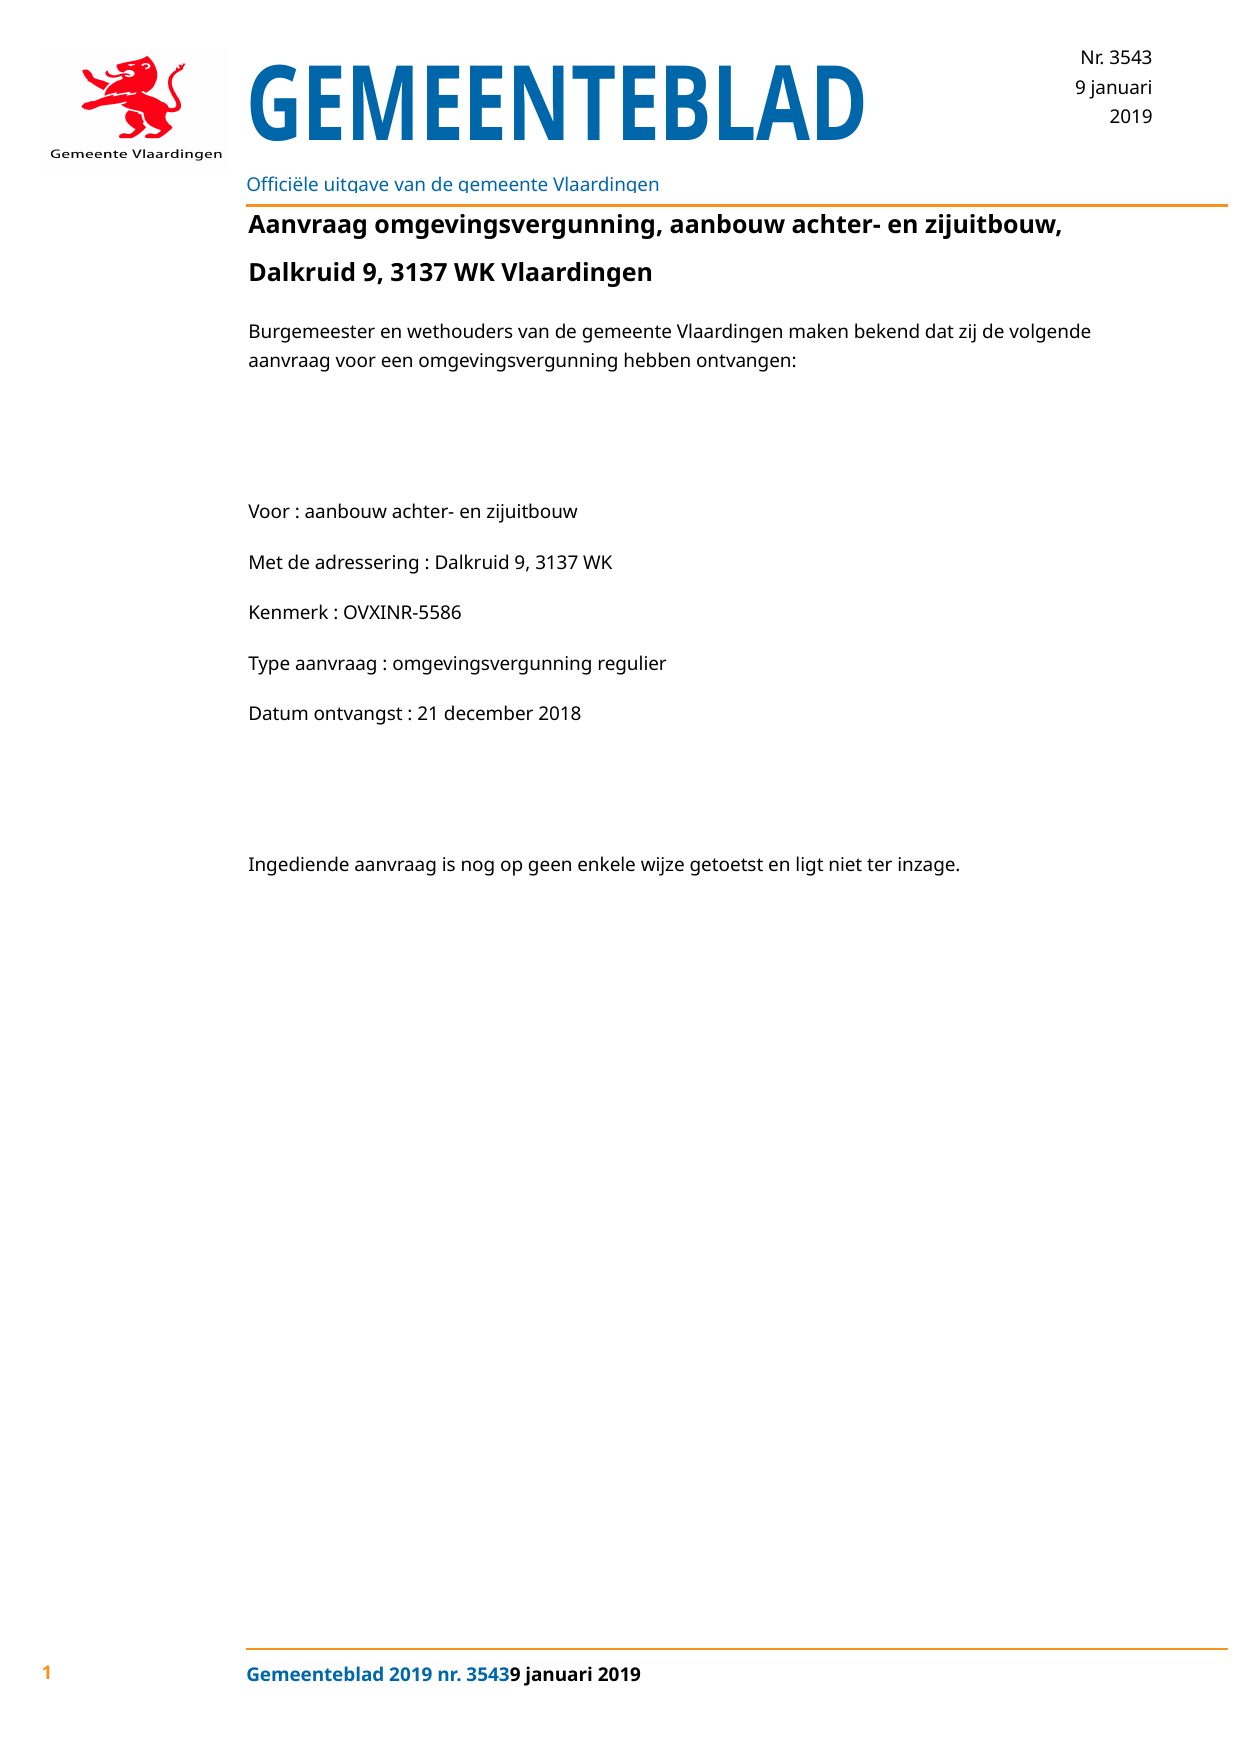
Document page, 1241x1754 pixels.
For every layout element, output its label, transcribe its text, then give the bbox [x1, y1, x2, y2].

text Datum ontvangst : 21 december 2018 [248, 700, 1152, 726]
text Ingediende aanvraag is nog op geen enkele wijze getoetst en ligt niet ter inzage. [248, 852, 1152, 877]
text Met de adressering : Dalkruid 9, 3137 WK [248, 549, 1152, 575]
text Type aanvraag : omgevingsvergunning regulier [248, 650, 1152, 676]
text Voor : aanbouw achter- en zijuitbouw [248, 499, 1152, 524]
text Aanvraag omgevingsvergunning, aanbouw achter- en zijuitbouw, Dalkruid 9, 3137 WK Vlaardingen [248, 207, 1152, 288]
picture [41, 47, 231, 172]
text Kenmerk : OVXINR-5586 [248, 599, 1152, 625]
text Burgemeester en wethouders van de gemeente Vlaardingen maken bekend dat zij de volgende aanvraag voor een omgevingsvergunning hebben ontvangen: [248, 318, 1152, 373]
